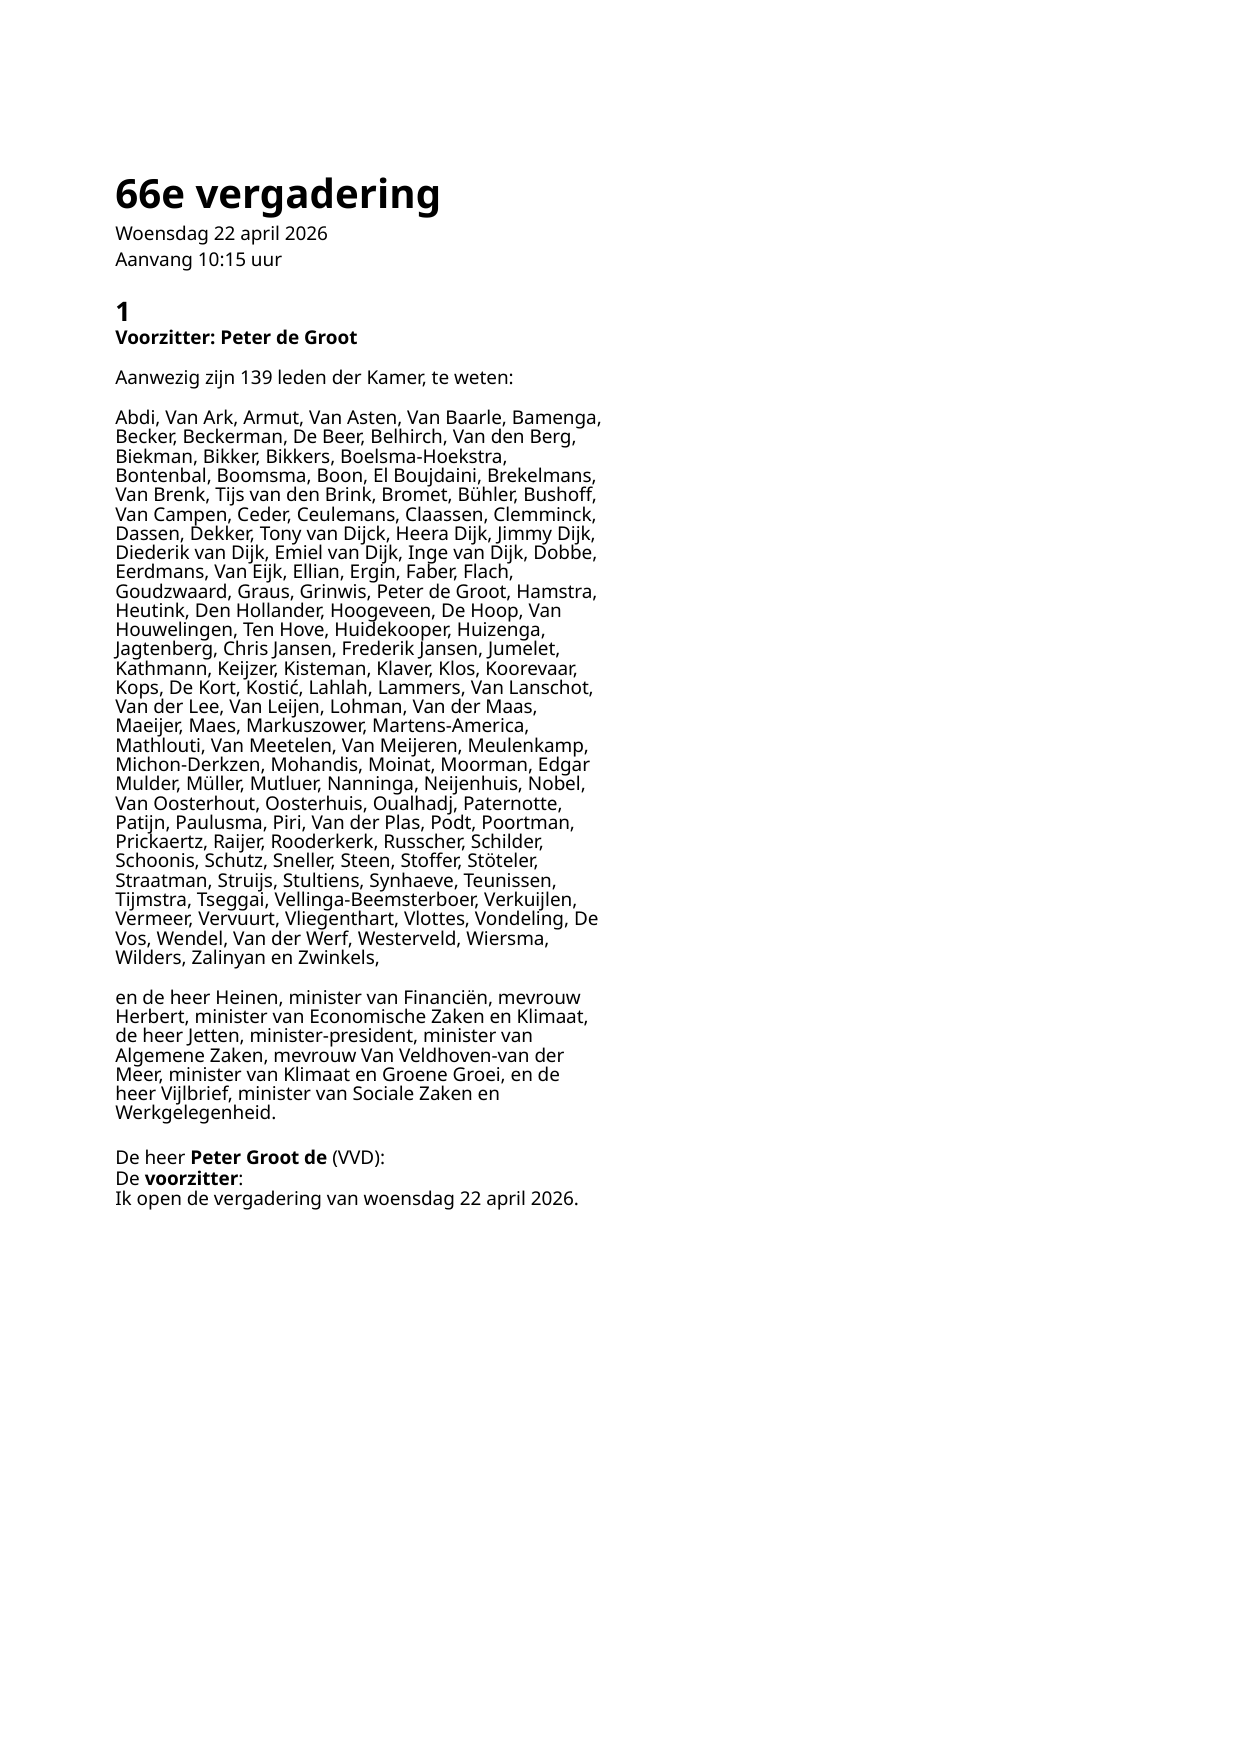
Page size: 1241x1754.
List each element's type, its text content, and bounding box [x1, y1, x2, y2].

text Abdi, Van Ark, Armut, Van Asten, Van Baarle, Bamenga, Becker, Beckerman, De Beer, Belhirch, Van den Berg, Biekman, Bikker, Bikkers, Boelsma-Hoekstra, Bontenbal, Boomsma, Boon, El Boujdaini, Brekelmans, Van Brenk, Tijs van den Brink, Bromet, Bühler, Bushoff, Van Campen, Ceder, Ceulemans, Claassen, Clemminck, Dassen, Dekker, Tony van Dijck, Heera Dijk, Jimmy Dijk, Diederik van Dijk, Emiel van Dijk, Inge van Dijk, Dobbe, Eerdmans, Van Eijk, Ellian, Ergin, Faber, Flach, Goudzwaard, Graus, Grinwis, Peter de Groot, Hamstra, Heutink, Den Hollander, Hoogeveen, De Hoop, Van Houwelingen, Ten Hove, Huidekooper, Huizenga, Jagtenberg, Chris Jansen, Frederik Jansen, Jumelet, Kathmann, Keijzer, Kisteman, Klaver, Klos, Koorevaar, Kops, De Kort, Kostić, Lahlah, Lammers, Van Lanschot, Van der Lee, Van Leijen, Lohman, Van der Maas, Maeijer, Maes, Markuszower, Martens-America, Mathlouti, Van Meetelen, Van Meijeren, Meulenkamp, Michon-Derkzen, Mohandis, Moinat, Moorman, Edgar Mulder, Müller, Mutluer, Nanninga, Neijenhuis, Nobel, Van Oosterhout, Oosterhuis, Oualhadj, Paternotte, Patijn, Paulusma, Piri, Van der Plas, Podt, Poortman, Prickaertz, Raijer, Rooderkerk, Russcher, Schilder, Schoonis, Schutz, Sneller, Steen, Stoffer, Stöteler, Straatman, Struijs, Stultiens, Synhaeve, Teunissen, Tijmstra, Tseggai, Vellinga-Beemsterboer, Verkuijlen, Vermeer, Vervuurt, Vliegenthart, Vlottes, Vondeling, De Vos, Wendel, Van der Werf, Westerveld, Wiersma, Wilders, Zalinyan en Zwinkels, [115, 409, 605, 968]
text Woensdag 22 april 2026 [115, 220, 605, 246]
text Aanvang 10:15 uur [115, 246, 605, 272]
text en de heer Heinen, minister van Financiën, mevrouw Herbert, minister van Economische Zaken en Klimaat, de heer Jetten, minister-president, minister van Algemene Zaken, mevrouw Van Veldhoven-van der Meer, minister van Klimaat en Groene Groei, en de heer Vijlbrief, minister van Sociale Zaken en Werkgelegenheid. [115, 989, 605, 1124]
text Ik open de vergadering van woensdag 22 april 2026. [115, 1189, 605, 1209]
text Voorzitter: Peter de Groot [115, 329, 605, 348]
text De heer Peter Groot de (VVD): [115, 1144, 605, 1170]
text Aanwezig zijn 139 leden der Kamer, te weten: [115, 369, 605, 388]
text 66e vergadering [115, 165, 605, 220]
text De voorzitter: [115, 1170, 605, 1189]
text 1 [115, 292, 605, 329]
